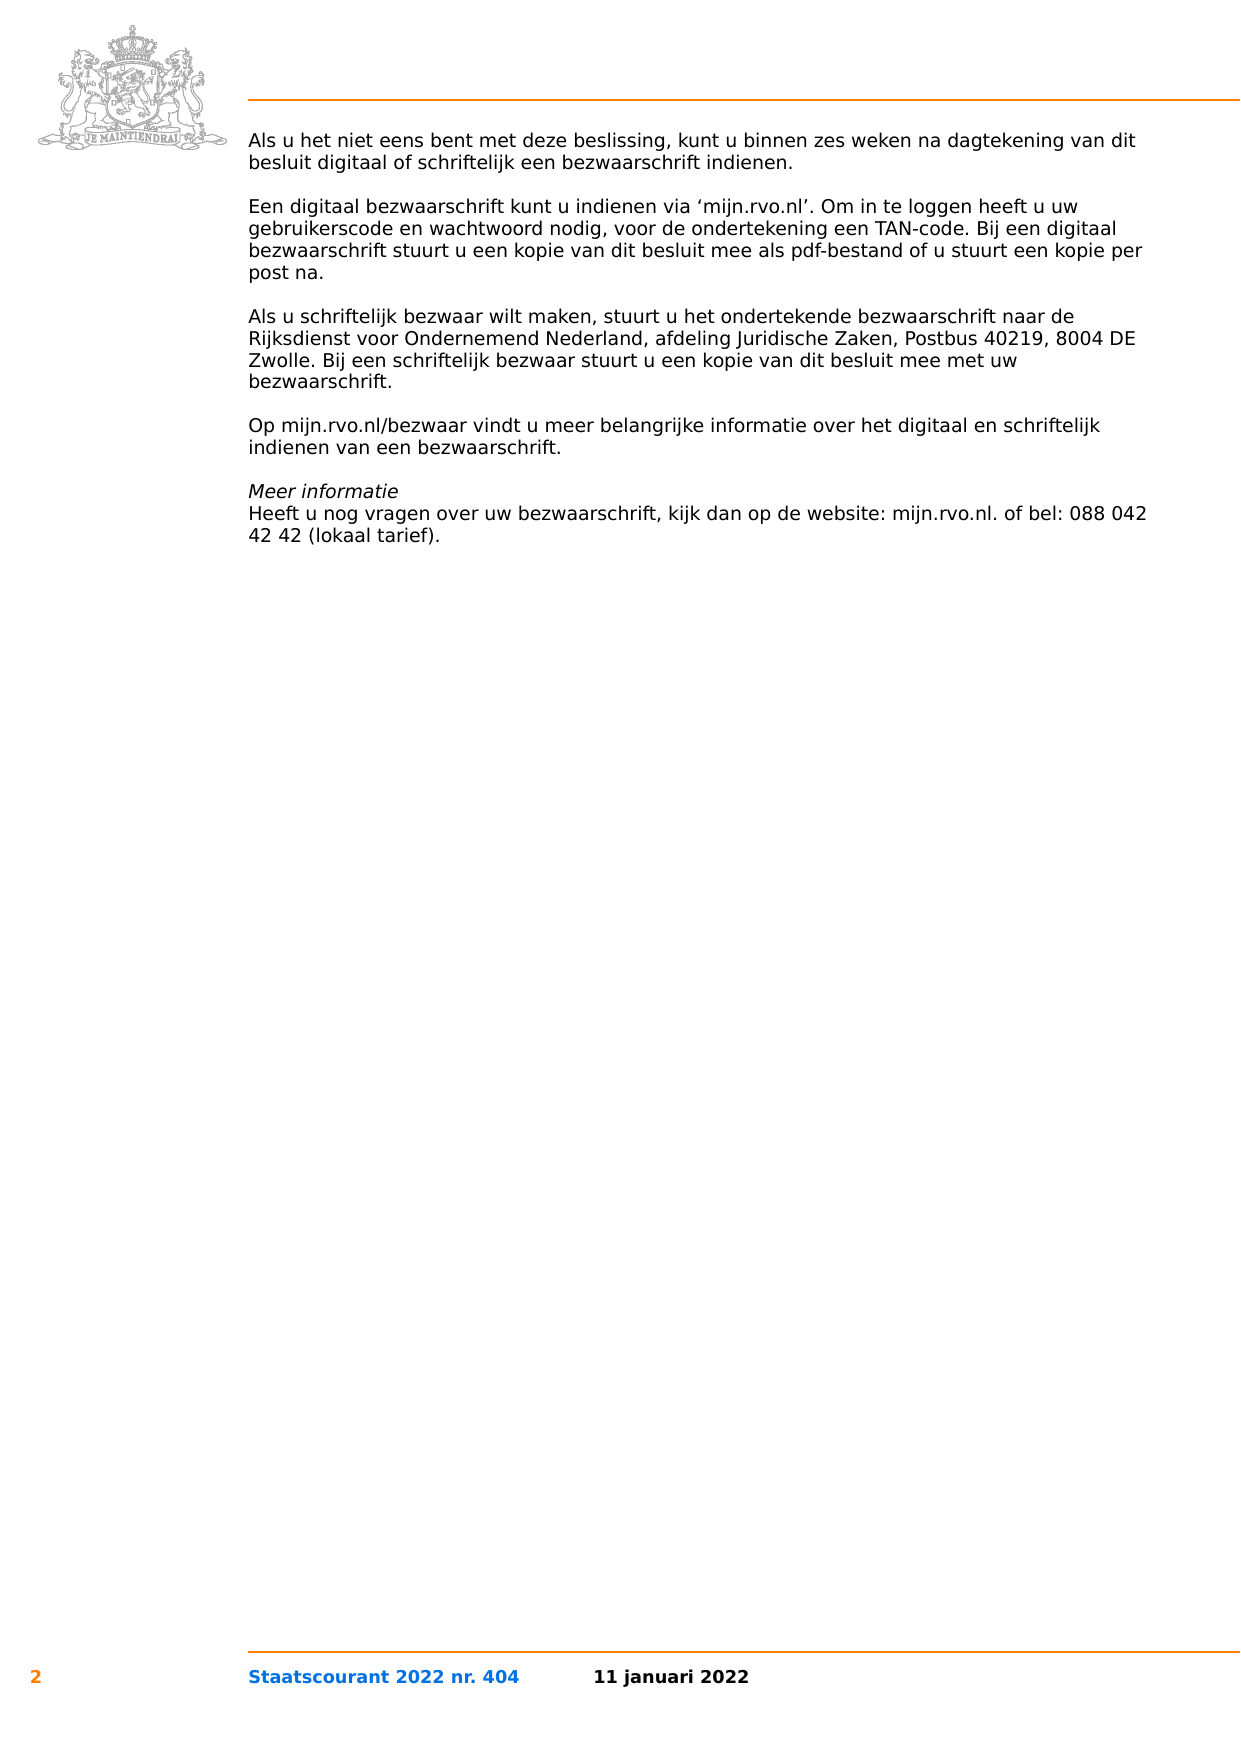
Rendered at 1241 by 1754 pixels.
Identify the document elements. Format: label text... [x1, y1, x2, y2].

text Als u schriftelijk bezwaar wilt maken, stuurt u het ondertekende bezwaarschrift naar de Rijksdienst voor Ondernemend Nederland, afdeling Juridische Zaken, Postbus 40219, 8004 DE Zwolle. Bij een schriftelijk bezwaar stuurt u een kopie van dit besluit mee met uw bezwaarschrift. [248, 306, 1163, 393]
text Een digitaal bezwaarschrift kunt u indienen via ‘mijn.rvo.nl’. Om in te loggen heeft u uw gebruikerscode en wachtwoord nodig, voor de ondertekening een TAN-code. Bij een digitaal bezwaarschrift stuurt u een kopie van dit besluit mee als pdf-bestand of u stuurt een kopie per post na. [248, 196, 1163, 284]
picture [38, 25, 227, 150]
text Heeft u nog vragen over uw bezwaarschrift, kijk dan op de website: mijn.rvo.nl. of bel: 088 042 42 42 (lokaal tarief). [248, 503, 1163, 547]
text Als u het niet eens bent met deze beslissing, kunt u binnen zes weken na dagtekening van dit besluit digitaal of schriftelijk een bezwaarschrift indienen. [248, 130, 1163, 174]
text Meer informatie [248, 481, 1163, 503]
text Op mijn.rvo.nl/bezwaar vindt u meer belangrijke informatie over het digitaal en schriftelijk indienen van een bezwaarschrift. [248, 415, 1163, 459]
